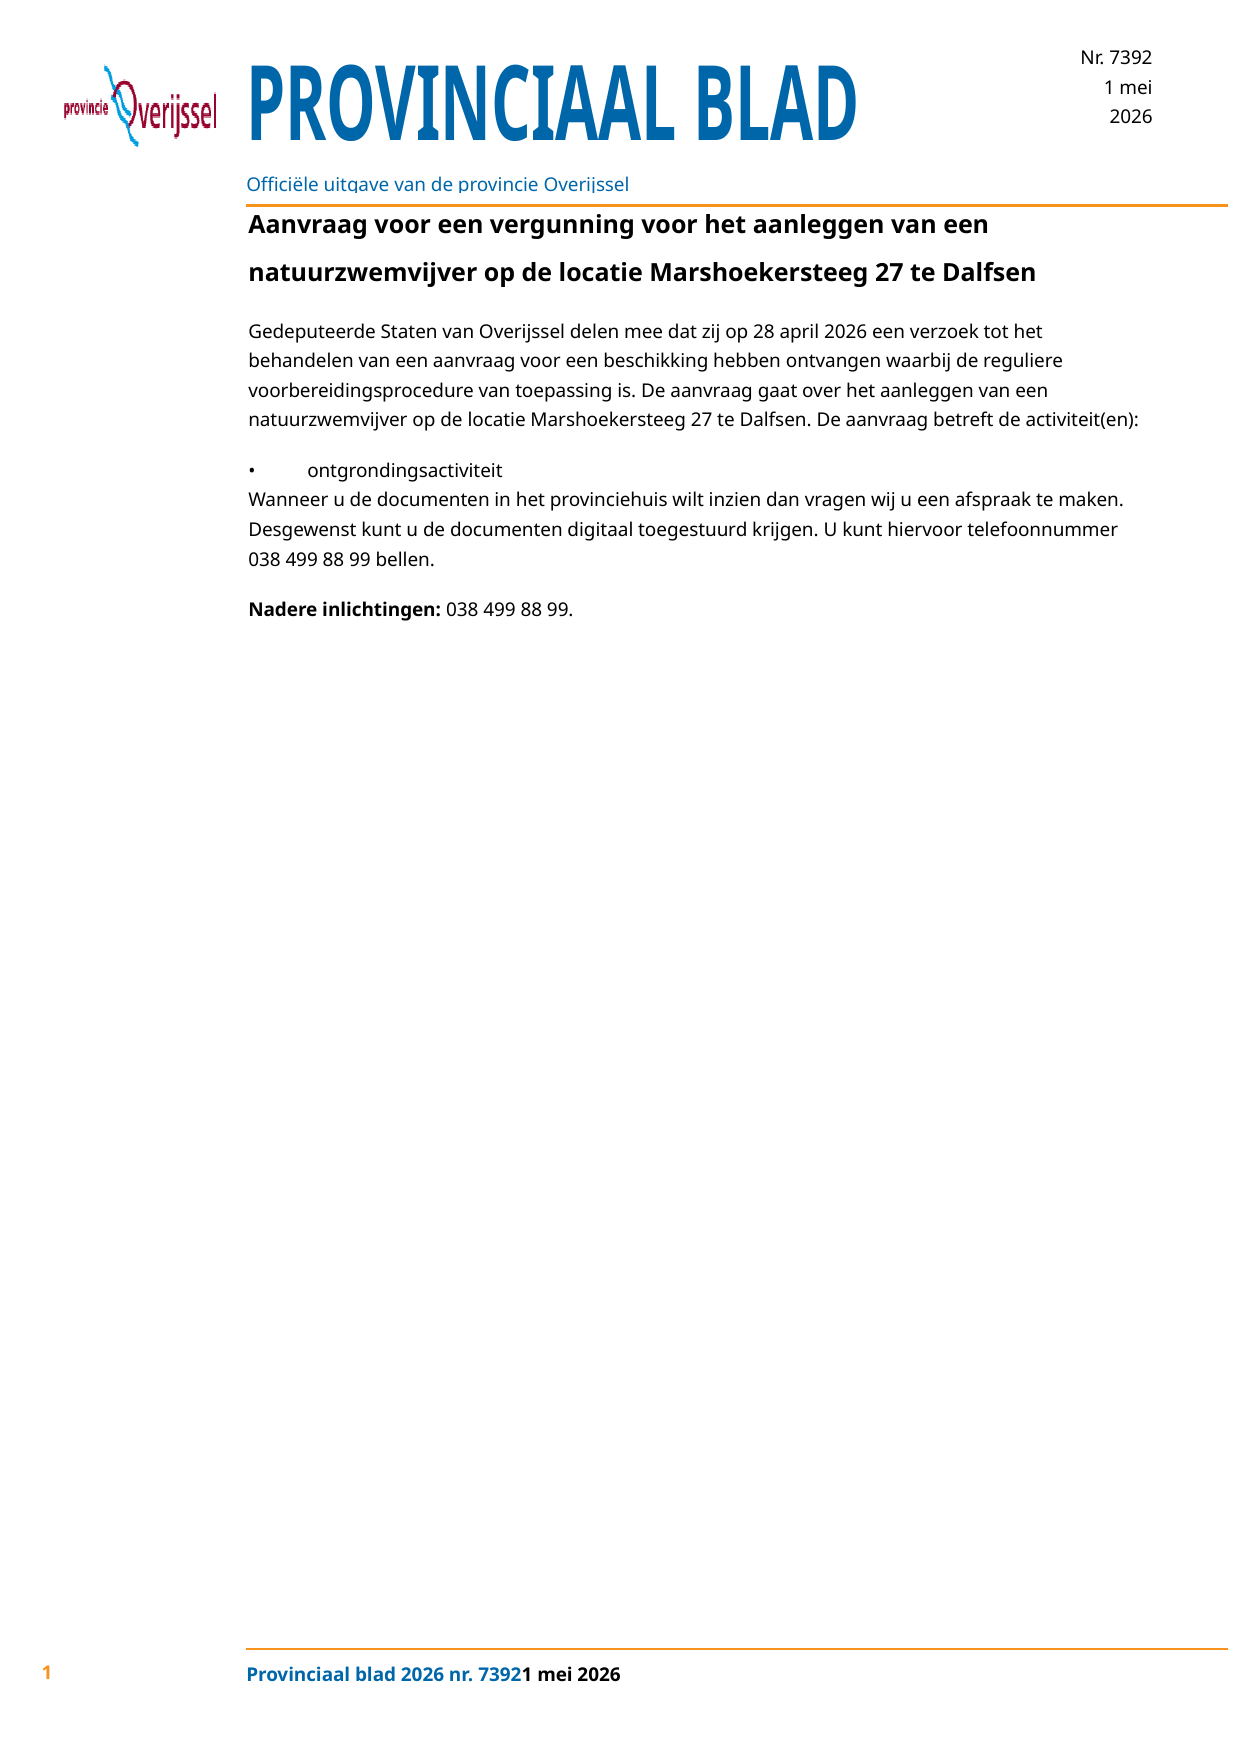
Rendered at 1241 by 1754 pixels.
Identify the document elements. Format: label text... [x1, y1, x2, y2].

text Aanvraag voor een vergunning voor het aanleggen van een natuurzwemvijver op de locatie Marshoekersteeg 27 te Dalfsen [248, 207, 1152, 288]
text Nadere inlichtingen: 038 499 88 99. [248, 596, 1152, 622]
list ontgrondingsactiviteit [248, 457, 1152, 483]
text Wanneer u de documenten in het provinciehuis wilt inzien dan vragen wij u een afspraak te maken. Desgewenst kunt u de documenten digitaal toegestuurd krijgen. U kunt hiervoor telefoonnummer 038 499 88 99 bellen. [248, 487, 1152, 572]
text Gedeputeerde Staten van Overijssel delen mee dat zij op 28 april 2026 een verzoek tot het behandelen van een aanvraag voor een beschikking hebben ontvangen waarbij de reguliere voorbereidingsprocedure van toepassing is. De aanvraag gaat over het aanleggen van een natuurzwemvijver op de locatie Marshoekersteeg 27 te Dalfsen. De aanvraag betreft de activiteit(en): [248, 318, 1152, 432]
picture [41, 47, 231, 172]
